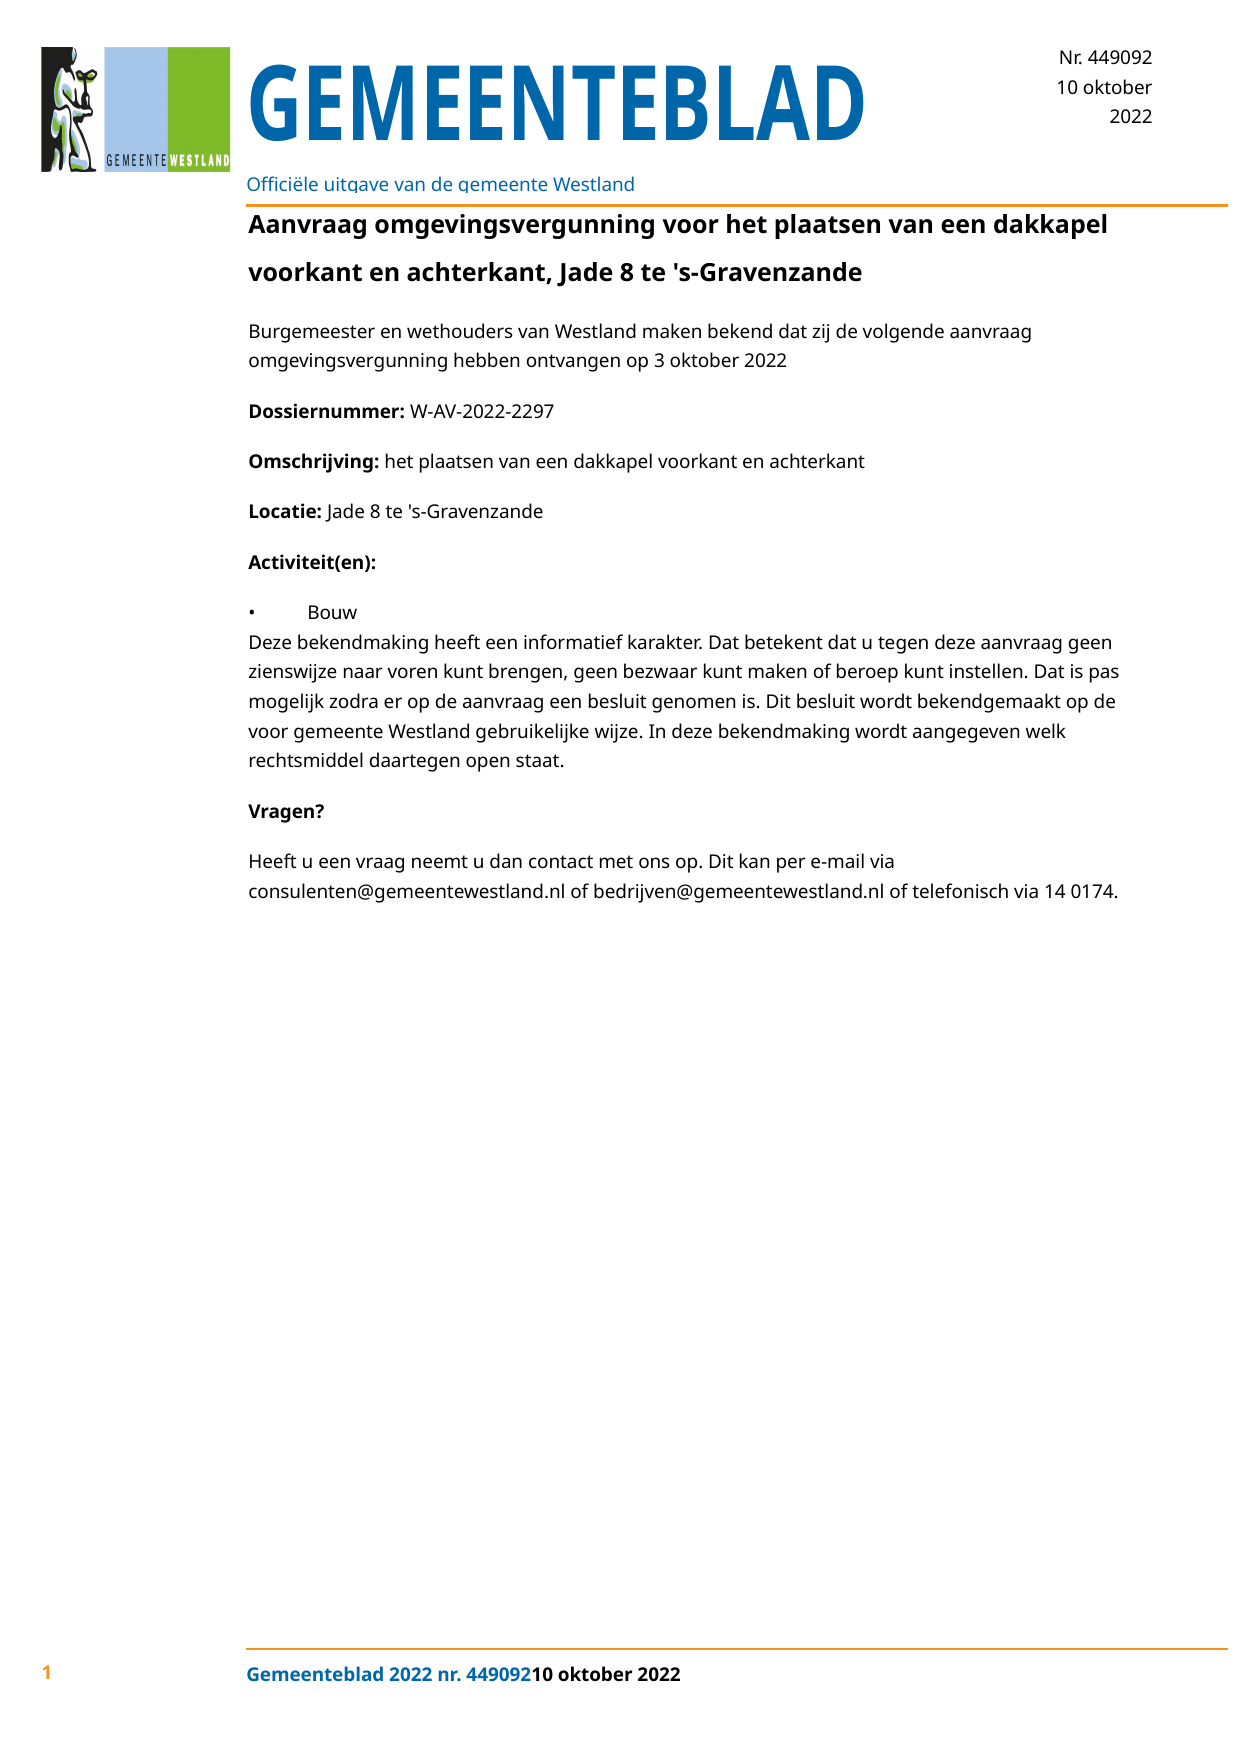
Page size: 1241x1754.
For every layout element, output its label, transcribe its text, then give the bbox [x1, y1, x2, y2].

text Vragen? [248, 798, 1152, 824]
picture [41, 47, 231, 172]
text Aanvraag omgevingsvergunning voor het plaatsen van een dakkapel voorkant en achterkant, Jade 8 te 's-Gravenzande [248, 207, 1152, 288]
text Heeft u een vraag neemt u dan contact met ons op. Dit kan per e-mail via consulenten@gemeentewestland.nl of bedrijven@gemeentewestland.nl of telefonisch via 14 0174. [248, 848, 1152, 904]
text Dossiernummer: W-AV-2022-2297 [248, 398, 1152, 424]
text Deze bekendmaking heeft een informatief karakter. Dat betekent dat u tegen deze aanvraag geen zienswijze naar voren kunt brengen, geen bezwaar kunt maken of beroep kunt instellen. Dat is pas mogelijk zodra er op de aanvraag een besluit genomen is. Dit besluit wordt bekendgemaakt op de voor gemeente Westland gebruikelijke wijze. In deze bekendmaking wordt aangegeven welk rechtsmiddel daartegen open staat. [248, 629, 1152, 773]
list Bouw [248, 599, 1152, 625]
text Activiteit(en): [248, 549, 1152, 575]
text Locatie: Jade 8 te 's-Gravenzande [248, 499, 1152, 524]
text Burgemeester en wethouders van Westland maken bekend dat zij de volgende aanvraag omgevingsvergunning hebben ontvangen op 3 oktober 2022 [248, 318, 1152, 373]
text Omschrijving: het plaatsen van een dakkapel voorkant en achterkant [248, 448, 1152, 474]
